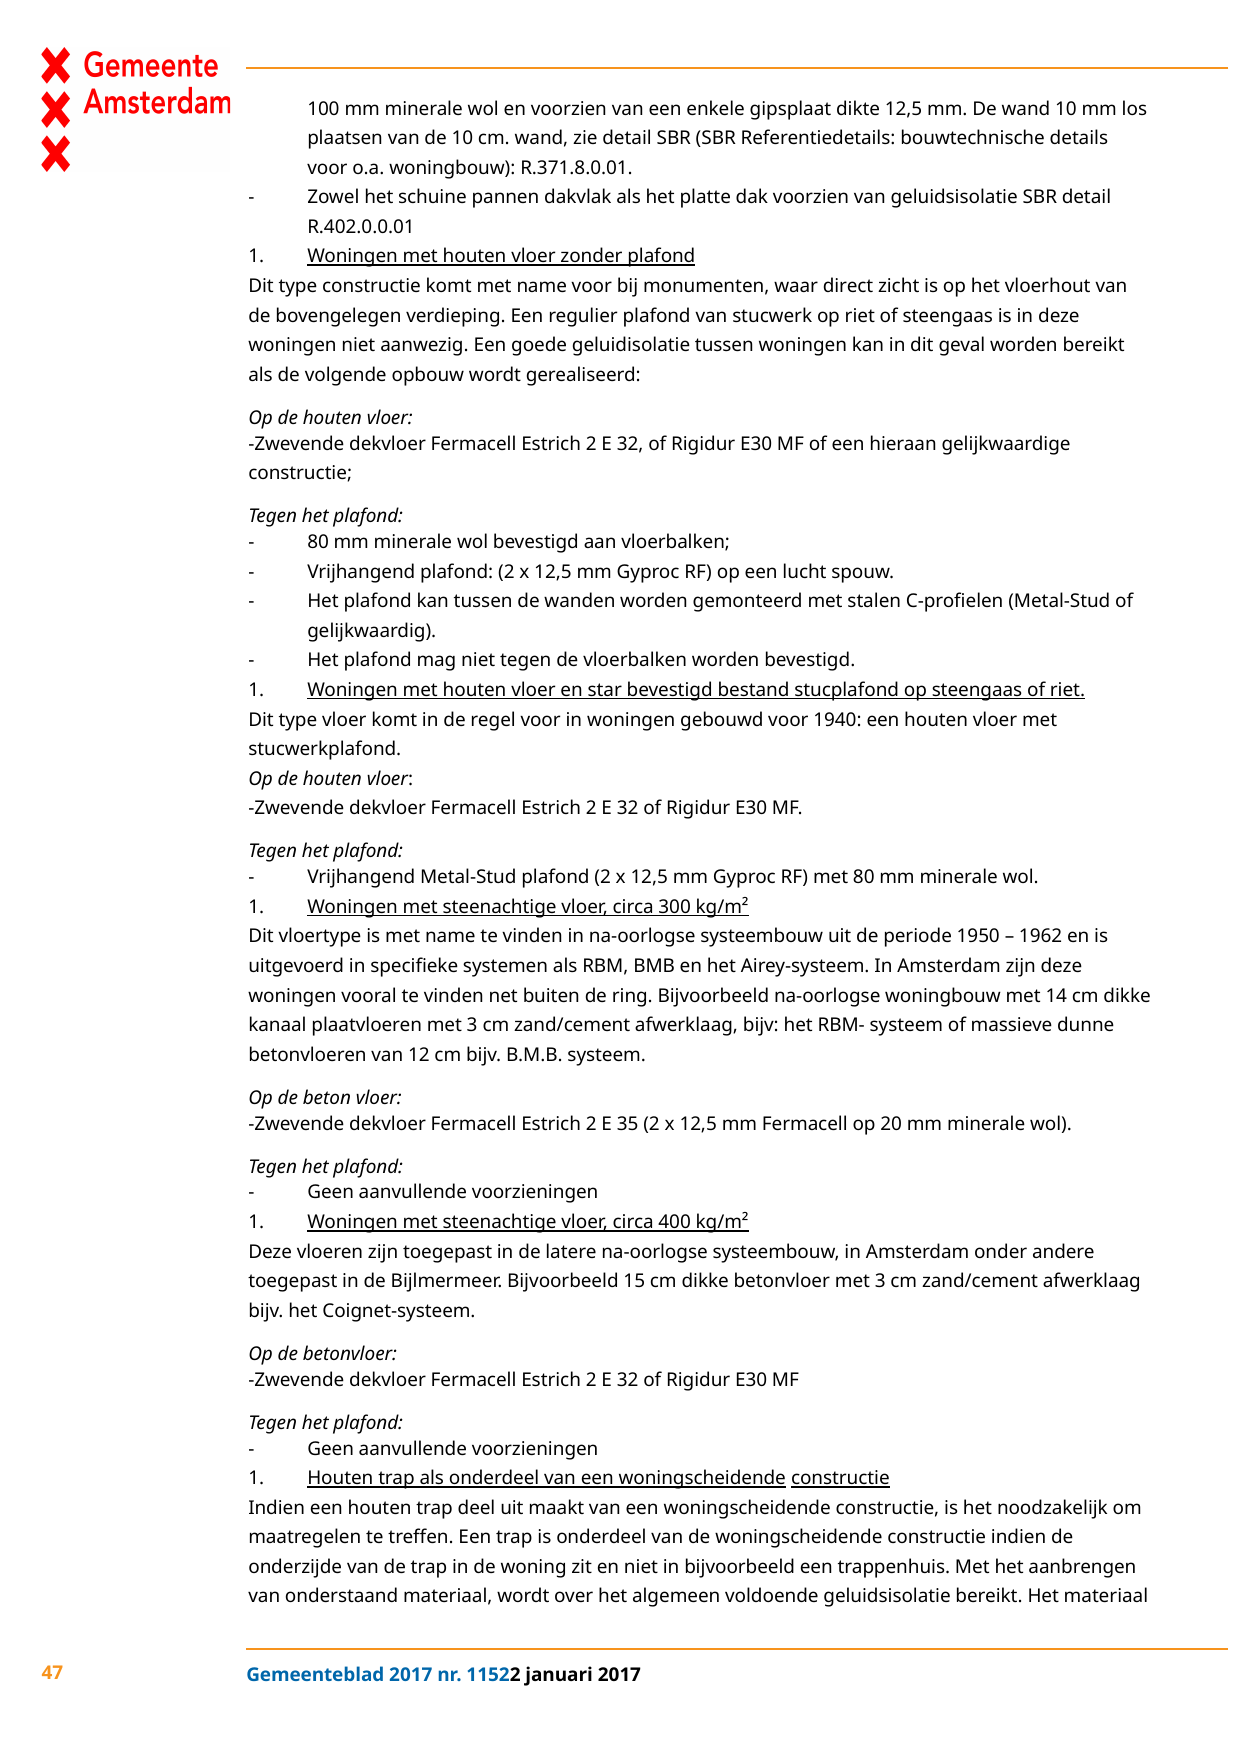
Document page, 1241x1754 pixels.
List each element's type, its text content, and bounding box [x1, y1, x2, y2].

text Dit type constructie komt met name voor bij monumenten, waar direct zicht is op het vloerhout van de bovengelegen verdieping. Een regulier plafond van stucwerk op riet of steengaas is in deze woningen niet aanwezig. Een goede geluidisolatie tussen woningen kan in dit geval worden bereikt als de volgende opbouw wordt gerealiseerd: [248, 272, 1152, 387]
text -Zwevende dekvloer Fermacell Estrich 2 E 32 of Rigidur E30 MF. [248, 794, 1152, 820]
text Tegen het plafond: [248, 1409, 1152, 1435]
text Dit type vloer komt in de regel voor in woningen gebouwd voor 1940: een houten vloer met stucwerkplafond. [248, 706, 1152, 761]
text Dit vloertype is met name te vinden in na-oorlogse systeembouw uit de periode 1950 – 1962 en is uitgevoerd in specifieke systemen als RBM, BMB en het Airey-systeem. In Amsterdam zijn deze woningen vooral te vinden net buiten de ring. Bijvoorbeeld na-oorlogse woningbouw met 14 cm dikke kanaal plaatvloeren met 3 cm zand/cement afwerklaag, bijv: het RBM- systeem of massieve dunne betonvloeren van 12 cm bijv. B.M.B. systeem. [248, 923, 1152, 1067]
text Op de houten vloer: [248, 765, 1152, 791]
list Houten trap als onderdeel van een woningscheidende constructie [248, 1464, 1152, 1490]
text Tegen het plafond: [248, 503, 1152, 528]
text Tegen het plafond: [248, 838, 1152, 863]
list Woningen met houten vloer zonder plafond [248, 243, 1152, 268]
picture [41, 47, 231, 172]
list Woningen met steenachtige vloer, circa 400 kg/m² [248, 1208, 1152, 1234]
text Op de betonvloer: [248, 1340, 1152, 1366]
text Op de beton vloer: [248, 1084, 1152, 1110]
list Woningen met houten vloer en star bevestigd bestand stucplafond op steengaas of riet. [248, 676, 1152, 702]
list Geen aanvullende voorzieningen [248, 1179, 1152, 1204]
list Vrijhangend Metal-Stud plafond (2 x 12,5 mm Gyproc RF) met 80 mm minerale wol. [248, 863, 1152, 889]
list 100 mm minerale wol en voorzien van een enkele gipsplaat dikte 12,5 mm. De wand 10 mm los plaatsen van de 10 cm. wand, zie detail SBR (SBR Referentiedetails: bouwtechnische details voor o.a. woningbouw): R.371.8.0.01. [248, 95, 1152, 180]
text Indien een houten trap deel uit maakt van een woningscheidende constructie, is het noodzakelijk om maatregelen te treffen. Een trap is onderdeel van de woningscheidende constructie indien de onderzijde van de trap in de woning zit en niet in bijvoorbeeld een trappenhuis. Met het aanbrengen van onderstaand materiaal, wordt over het algemeen voldoende geluidsisolatie bereikt. Het materiaal [248, 1494, 1152, 1608]
list Zowel het schuine pannen dakvlak als het platte dak voorzien van geluidsisolatie SBR detail R.402.0.0.01 [248, 183, 1152, 239]
text Tegen het plafond: [248, 1153, 1152, 1179]
text Op de houten vloer: [248, 404, 1152, 430]
list Geen aanvullende voorzieningen [248, 1435, 1152, 1460]
text -Zwevende dekvloer Fermacell Estrich 2 E 32, of Rigidur E30 MF of een hieraan gelijkwaardige constructie; [248, 430, 1152, 485]
text -Zwevende dekvloer Fermacell Estrich 2 E 35 (2 x 12,5 mm Fermacell op 20 mm minerale wol). [248, 1110, 1152, 1136]
list 80 mm minerale wol bevestigd aan vloerbalken; [248, 528, 1152, 554]
list Het plafond mag niet tegen de vloerbalken worden bevestigd. [248, 647, 1152, 672]
text Deze vloeren zijn toegepast in de latere na-oorlogse systeembouw, in Amsterdam onder andere toegepast in de Bijlmermeer. Bijvoorbeeld 15 cm dikke betonvloer met 3 cm zand/cement afwerklaag bijv. het Coignet-systeem. [248, 1238, 1152, 1323]
list Het plafond kan tussen de wanden worden gemonteerd met stalen C-profielen (Metal-Stud of gelijkwaardig). [248, 587, 1152, 643]
list Vrijhangend plafond: (2 x 12,5 mm Gyproc RF) op een lucht spouw. [248, 558, 1152, 584]
text -Zwevende dekvloer Fermacell Estrich 2 E 32 of Rigidur E30 MF [248, 1366, 1152, 1392]
list Woningen met steenachtige vloer, circa 300 kg/m² [248, 893, 1152, 919]
